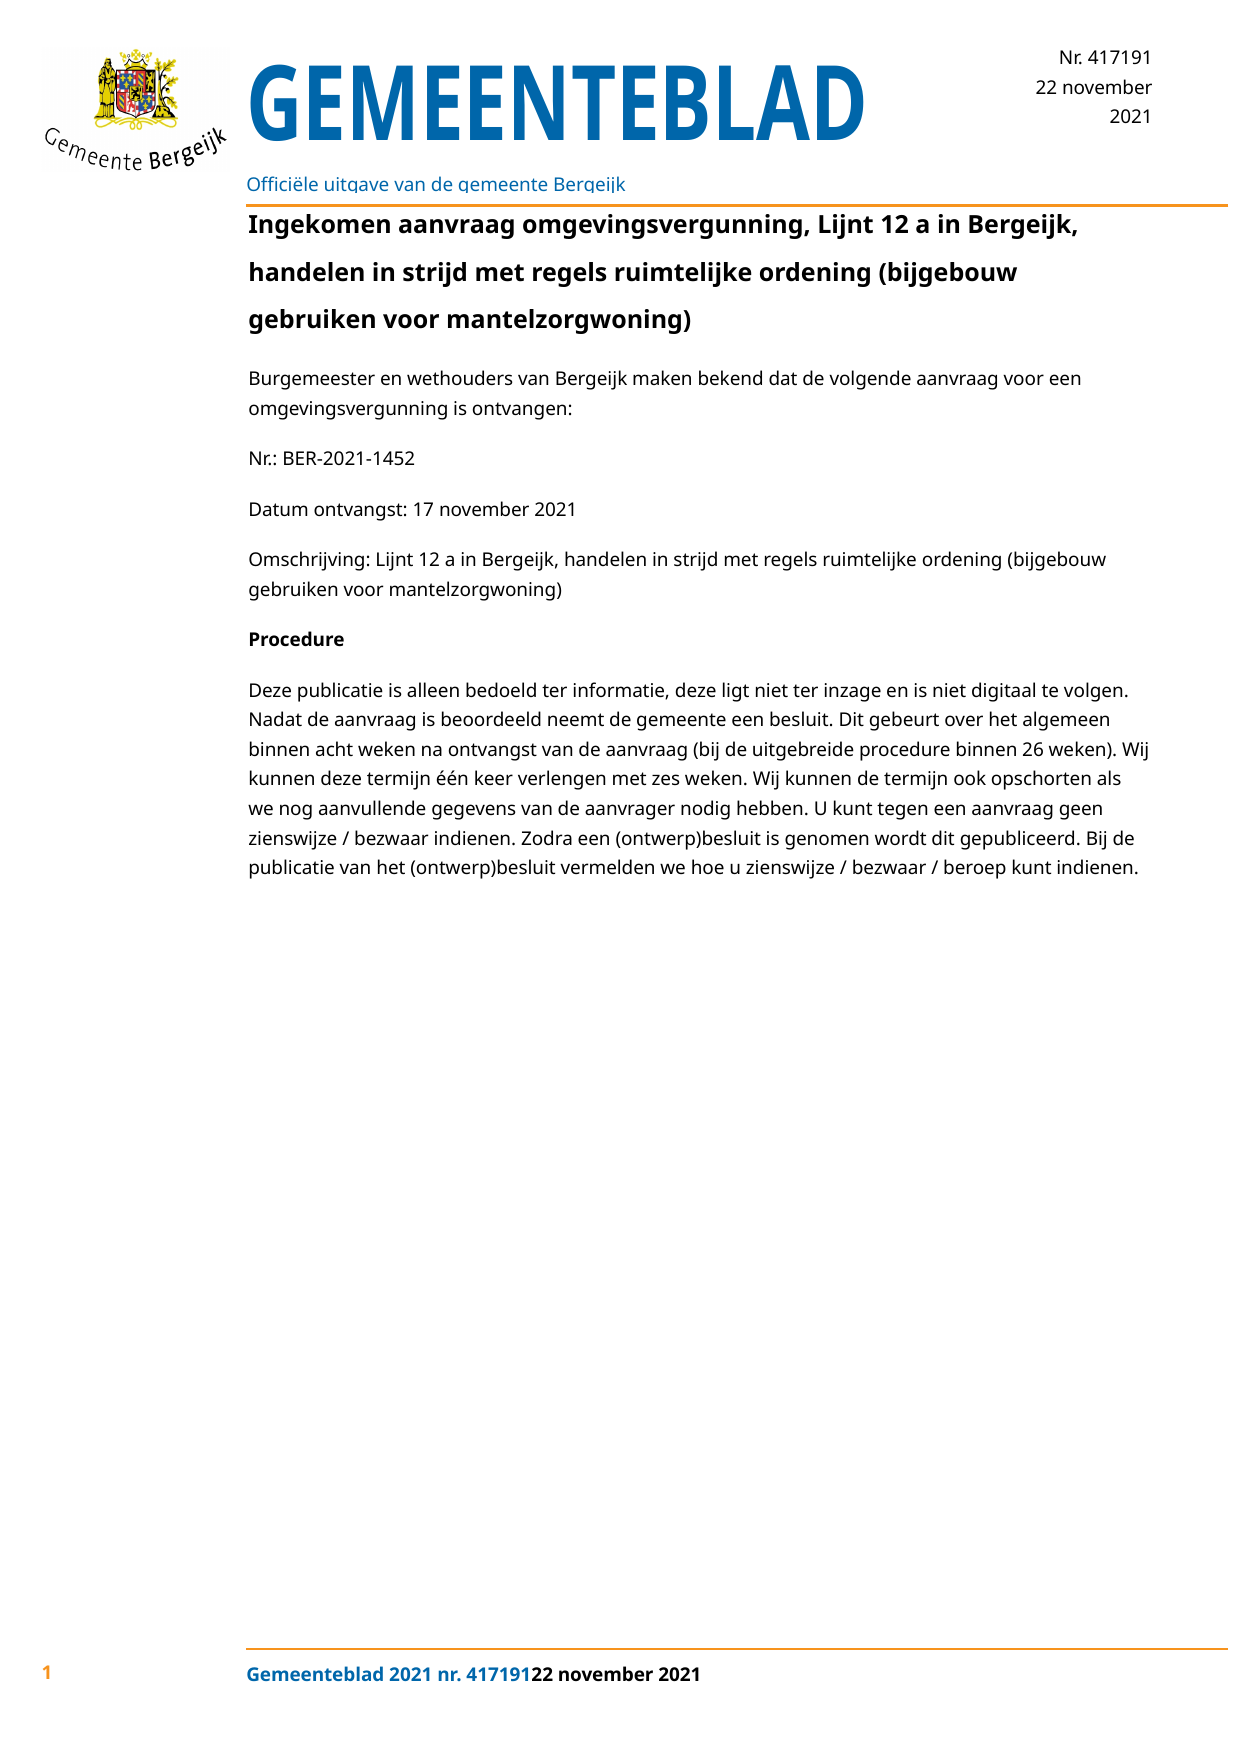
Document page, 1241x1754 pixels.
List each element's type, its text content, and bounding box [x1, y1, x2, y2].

text Nr.: BER-2021-1452 [248, 446, 1152, 471]
text Ingekomen aanvraag omgevingsvergunning, Lijnt 12 a in Bergeijk, handelen in strijd met regels ruimtelijke ordening (bijgebouw gebruiken voor mantelzorgwoning) [248, 207, 1152, 336]
text Omschrijving: Lijnt 12 a in Bergeijk, handelen in strijd met regels ruimtelijke ordening (bijgebouw gebruiken voor mantelzorgwoning) [248, 546, 1152, 602]
text Datum ontvangst: 17 november 2021 [248, 496, 1152, 522]
picture [41, 47, 231, 172]
text Procedure [248, 626, 1152, 652]
text Deze publicatie is alleen bedoeld ter informatie, deze ligt niet ter inzage en is niet digitaal te volgen. Nadat de aanvraag is beoordeeld neemt de gemeente een besluit. Dit gebeurt over het algemeen binnen acht weken na ontvangst van de aanvraag (bij de uitgebreide procedure binnen 26 weken). Wij kunnen deze termijn één keer verlengen met zes weken. Wij kunnen de termijn ook opschorten als we nog aanvullende gegevens van de aanvrager nodig hebben. U kunt tegen een aanvraag geen zienswijze / bezwaar indienen. Zodra een (ontwerp)besluit is genomen wordt dit gepubliceerd. Bij de publicatie van het (ontwerp)besluit vermelden we hoe u zienswijze / bezwaar / beroep kunt indienen. [248, 677, 1152, 880]
text Burgemeester en wethouders van Bergeijk maken bekend dat de volgende aanvraag voor een omgevingsvergunning is ontvangen: [248, 366, 1152, 421]
